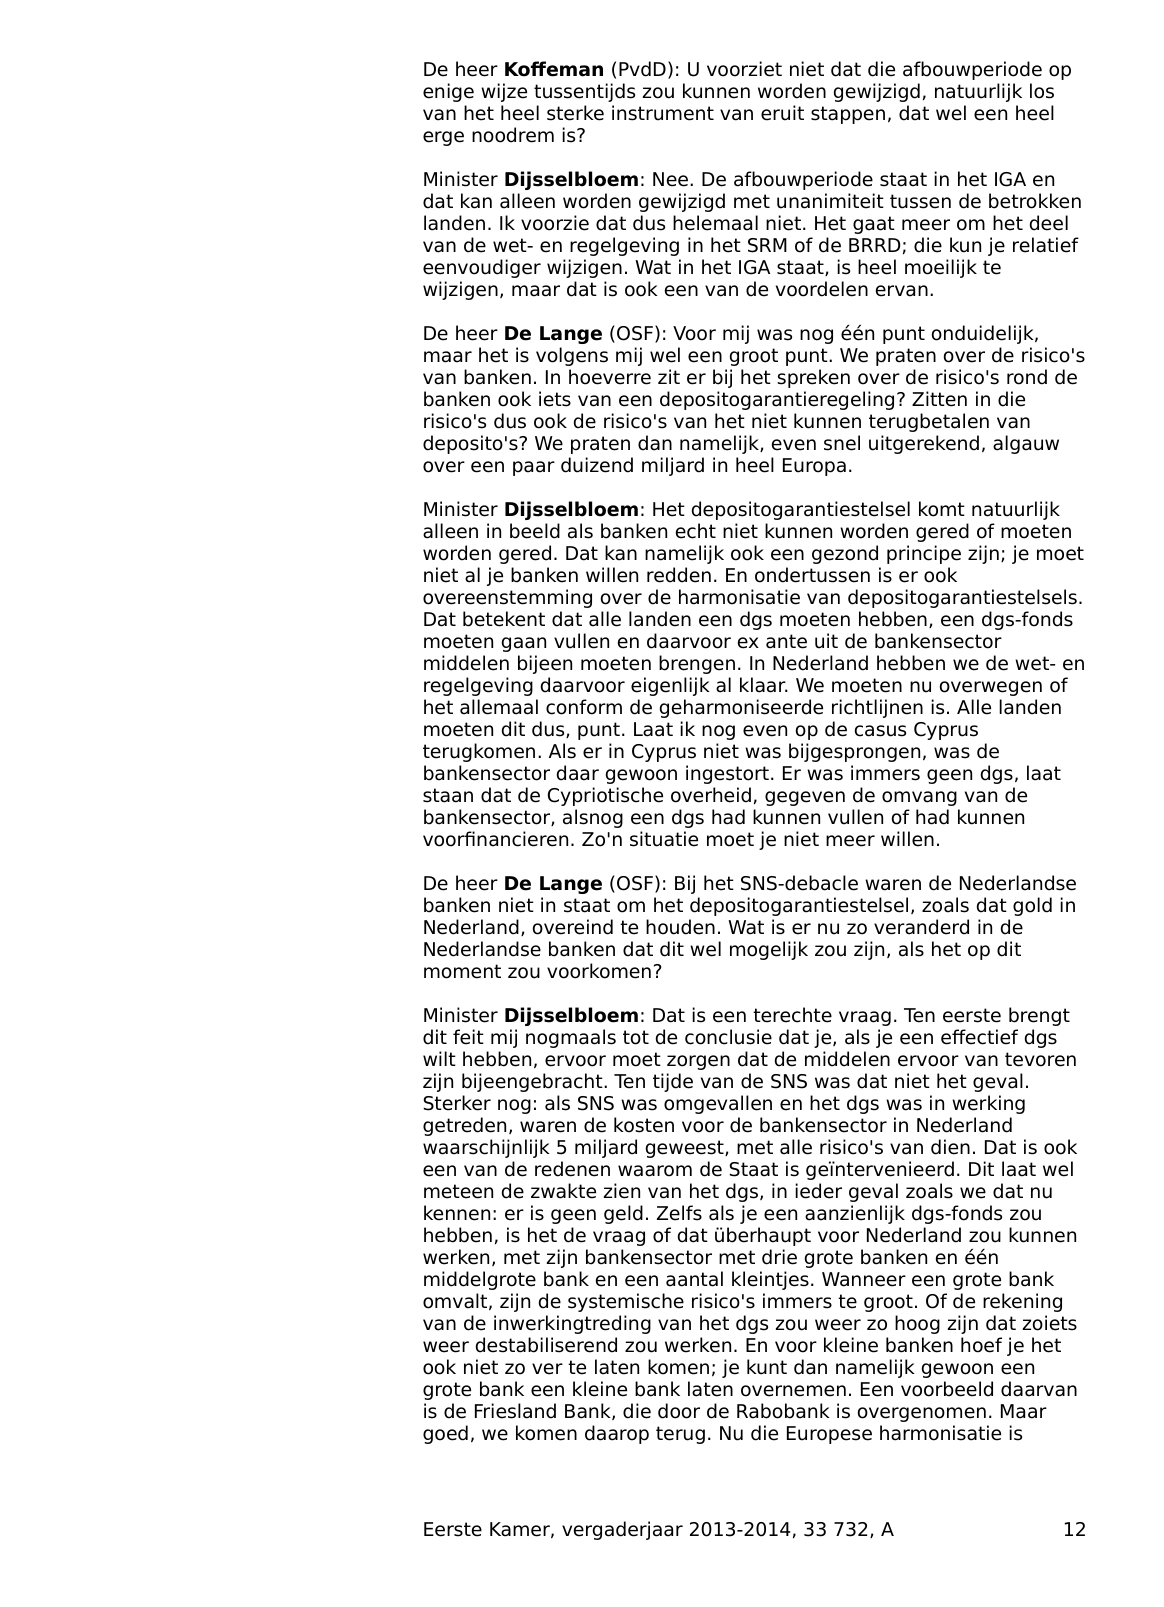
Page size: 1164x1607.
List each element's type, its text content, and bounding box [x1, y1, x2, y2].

text Minister Dijsselbloem: Het depositogarantiestelsel komt natuurlijk alleen in beeld als banken echt niet kunnen worden gered of moeten worden gered. Dat kan namelijk ook een gezond principe zijn; je moet niet al je banken willen redden. En ondertussen is er ook overeenstemming over de harmonisatie van depositogarantiestelsels. Dat betekent dat alle landen een dgs moeten hebben, een dgs-fonds moeten gaan vullen en daarvoor ex ante uit de bankensector middelen bijeen moeten brengen. In Nederland hebben we de wet- en regelgeving daarvoor eigenlijk al klaar. We moeten nu overwegen of het allemaal conform de geharmoniseerde richtlijnen is. Alle landen moeten dit dus, punt. Laat ik nog even op de casus Cyprus terugkomen. Als er in Cyprus niet was bijgesprongen, was de bankensector daar gewoon ingestort. Er was immers geen dgs, laat staan dat de Cypriotische overheid, gegeven de omvang van de bankensector, alsnog een dgs had kunnen vullen of had kunnen voorfinancieren. Zo'n situatie moet je niet meer willen. [422, 499, 1087, 851]
text De heer De Lange (OSF): Voor mij was nog één punt onduidelijk, maar het is volgens mij wel een groot punt. We praten over de risico's van banken. In hoeverre zit er bij het spreken over de risico's rond de banken ook iets van een depositogarantieregeling? Zitten in die risico's dus ook de risico's van het niet kunnen terugbetalen van deposito's? We praten dan namelijk, even snel uitgerekend, algauw over een paar duizend miljard in heel Europa. [422, 323, 1087, 477]
text Minister Dijsselbloem: Dat is een terechte vraag. Ten eerste brengt dit feit mij nogmaals tot de conclusie dat je, als je een effectief dgs wilt hebben, ervoor moet zorgen dat de middelen ervoor van tevoren zijn bijeengebracht. Ten tijde van de SNS was dat niet het geval. Sterker nog: als SNS was omgevallen en het dgs was in werking getreden, waren de kosten voor de bankensector in Nederland waarschijnlijk 5 miljard geweest, met alle risico's van dien. Dat is ook een van de redenen waarom de Staat is geïntervenieerd. Dit laat wel meteen de zwakte zien van het dgs, in ieder geval zoals we dat nu kennen: er is geen geld. Zelfs als je een aanzienlijk dgs-fonds zou hebben, is het de vraag of dat überhaupt voor Nederland zou kunnen werken, met zijn bankensector met drie grote banken en één middelgrote bank en een aantal kleintjes. Wanneer een grote bank omvalt, zijn de systemische risico's immers te groot. Of de rekening van de inwerkingtreding van het dgs zou weer zo hoog zijn dat zoiets weer destabiliserend zou werken. En voor kleine banken hoef je het ook niet zo ver te laten komen; je kunt dan namelijk gewoon een grote bank een kleine bank laten overnemen. Een voorbeeld daarvan is de Friesland Bank, die door de Rabobank is overgenomen. Maar goed, we komen daarop terug. Nu die Europese harmonisatie is [422, 1005, 1087, 1445]
text De heer Koffeman (PvdD): U voorziet niet dat die afbouwperiode op enige wijze tussentijds zou kunnen worden gewijzigd, natuurlijk los van het heel sterke instrument van eruit stappen, dat wel een heel erge noodrem is? [422, 59, 1087, 147]
text Minister Dijsselbloem: Nee. De afbouwperiode staat in het IGA en dat kan alleen worden gewijzigd met unanimiteit tussen de betrokken landen. Ik voorzie dat dus helemaal niet. Het gaat meer om het deel van de wet- en regelgeving in het SRM of de BRRD; die kun je relatief eenvoudiger wijzigen. Wat in het IGA staat, is heel moeilijk te wijzigen, maar dat is ook een van de voordelen ervan. [422, 169, 1087, 301]
text De heer De Lange (OSF): Bij het SNS-debacle waren de Nederlandse banken niet in staat om het depositogarantiestelsel, zoals dat gold in Nederland, overeind te houden. Wat is er nu zo veranderd in de Nederlandse banken dat dit wel mogelijk zou zijn, als het op dit moment zou voorkomen? [422, 873, 1087, 983]
